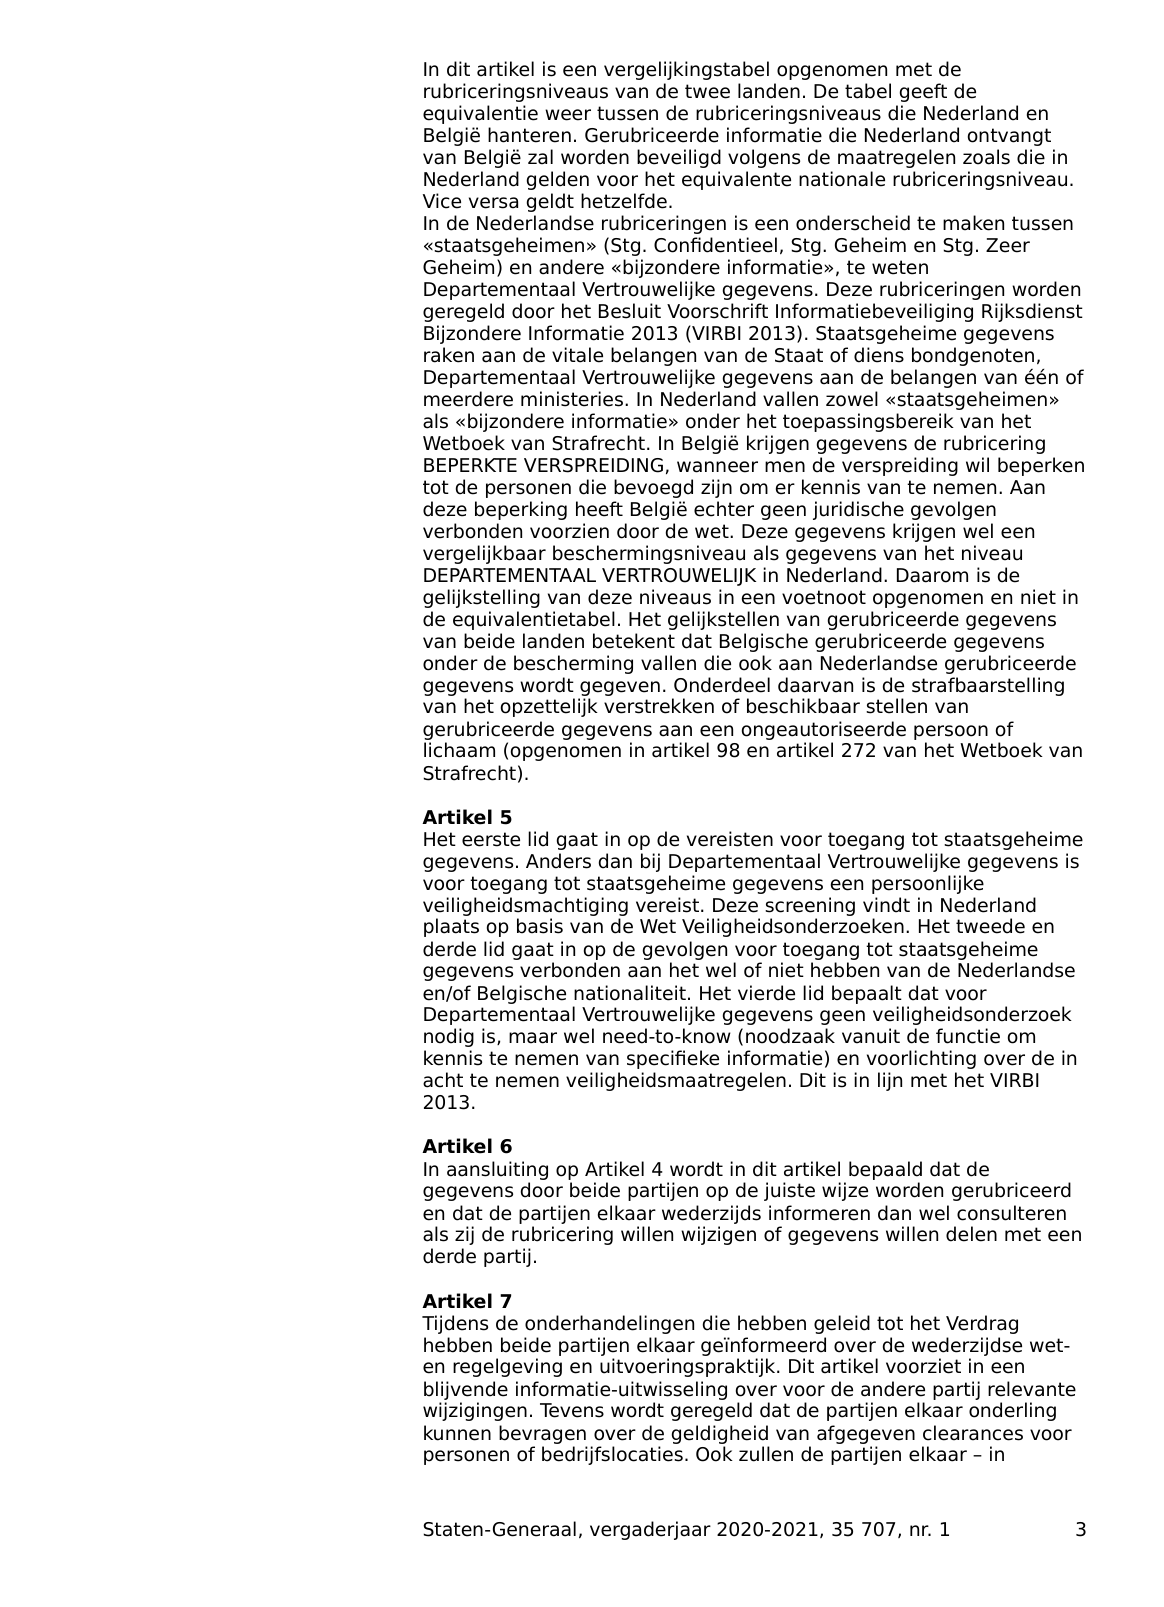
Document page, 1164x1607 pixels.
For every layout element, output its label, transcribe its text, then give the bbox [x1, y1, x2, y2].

text Artikel 5 [422, 807, 1087, 828]
text In dit artikel is een vergelijkingstabel opgenomen met de rubriceringsniveaus van de twee landen. De tabel geeft de equivalentie weer tussen de rubriceringsniveaus die Nederland en België hanteren. Gerubriceerde informatie die Nederland ontvangt van België zal worden beveiligd volgens de maatregelen zoals die in Nederland gelden voor het equivalente nationale rubriceringsniveau. Vice versa geldt hetzelfde. [422, 59, 1087, 213]
text Artikel 7 [422, 1291, 1087, 1312]
text Artikel 6 [422, 1136, 1087, 1158]
text Tijdens de onderhandelingen die hebben geleid tot het Verdrag hebben beide partijen elkaar geïnformeerd over de wederzijdse wet- en regelgeving en uitvoeringspraktijk. Dit artikel voorziet in een blijvende informatie-uitwisseling over voor de andere partij relevante wijzigingen. Tevens wordt geregeld dat de partijen elkaar onderling kunnen bevragen over de geldigheid van afgegeven clearances voor personen of bedrijfslocaties. Ook zullen de partijen elkaar – in [422, 1312, 1087, 1466]
text In de Nederlandse rubriceringen is een onderscheid te maken tussen «staatsgeheimen» (Stg. Confidentieel, Stg. Geheim en Stg. Zeer Geheim) en andere «bijzondere informatie», te weten Departementaal Vertrouwelijke gegevens. Deze rubriceringen worden geregeld door het Besluit Voorschrift Informatiebeveiliging Rijksdienst Bijzondere Informatie 2013 (VIRBI 2013). Staatsgeheime gegevens raken aan de vitale belangen van de Staat of diens bondgenoten, Departementaal Vertrouwelijke gegevens aan de belangen van één of meerdere ministeries. In Nederland vallen zowel «staatsgeheimen» als «bijzondere informatie» onder het toepassingsbereik van het Wetboek van Strafrecht. In België krijgen gegevens de rubricering BEPERKTE VERSPREIDING, wanneer men de verspreiding wil beperken tot de personen die bevoegd zijn om er kennis van te nemen. Aan deze beperking heeft België echter geen juridische gevolgen verbonden voorzien door de wet. Deze gegevens krijgen wel een vergelijkbaar beschermingsniveau als gegevens van het niveau DEPARTEMENTAAL VERTROUWELIJK in Nederland. Daarom is de gelijkstelling van deze niveaus in een voetnoot opgenomen en niet in de equivalentietabel. Het gelijkstellen van gerubriceerde gegevens van beide landen betekent dat Belgische gerubriceerde gegevens onder de bescherming vallen die ook aan Nederlandse gerubriceerde gegevens wordt gegeven. Onderdeel daarvan is de strafbaarstelling van het opzettelijk verstrekken of beschikbaar stellen van gerubriceerde gegevens aan een ongeautoriseerde persoon of lichaam (opgenomen in artikel 98 en artikel 272 van het Wetboek van Strafrecht). [422, 213, 1087, 784]
text In aansluiting op Artikel 4 wordt in dit artikel bepaald dat de gegevens door beide partijen op de juiste wijze worden gerubriceerd en dat de partijen elkaar wederzijds informeren dan wel consulteren als zij de rubricering willen wijzigen of gegevens willen delen met een derde partij. [422, 1158, 1087, 1268]
text Het eerste lid gaat in op de vereisten voor toegang tot staatsgeheime gegevens. Anders dan bij Departementaal Vertrouwelijke gegevens is voor toegang tot staatsgeheime gegevens een persoonlijke veiligheidsmachtiging vereist. Deze screening vindt in Nederland plaats op basis van de Wet Veiligheidsonderzoeken. Het tweede en derde lid gaat in op de gevolgen voor toegang tot staatsgeheime gegevens verbonden aan het wel of niet hebben van de Nederlandse en/of Belgische nationaliteit. Het vierde lid bepaalt dat voor Departementaal Vertrouwelijke gegevens geen veiligheidsonderzoek nodig is, maar wel need-to-know (noodzaak vanuit de functie om kennis te nemen van specifieke informatie) en voorlichting over de in acht te nemen veiligheidsmaatregelen. Dit is in lijn met het VIRBI 2013. [422, 828, 1087, 1114]
